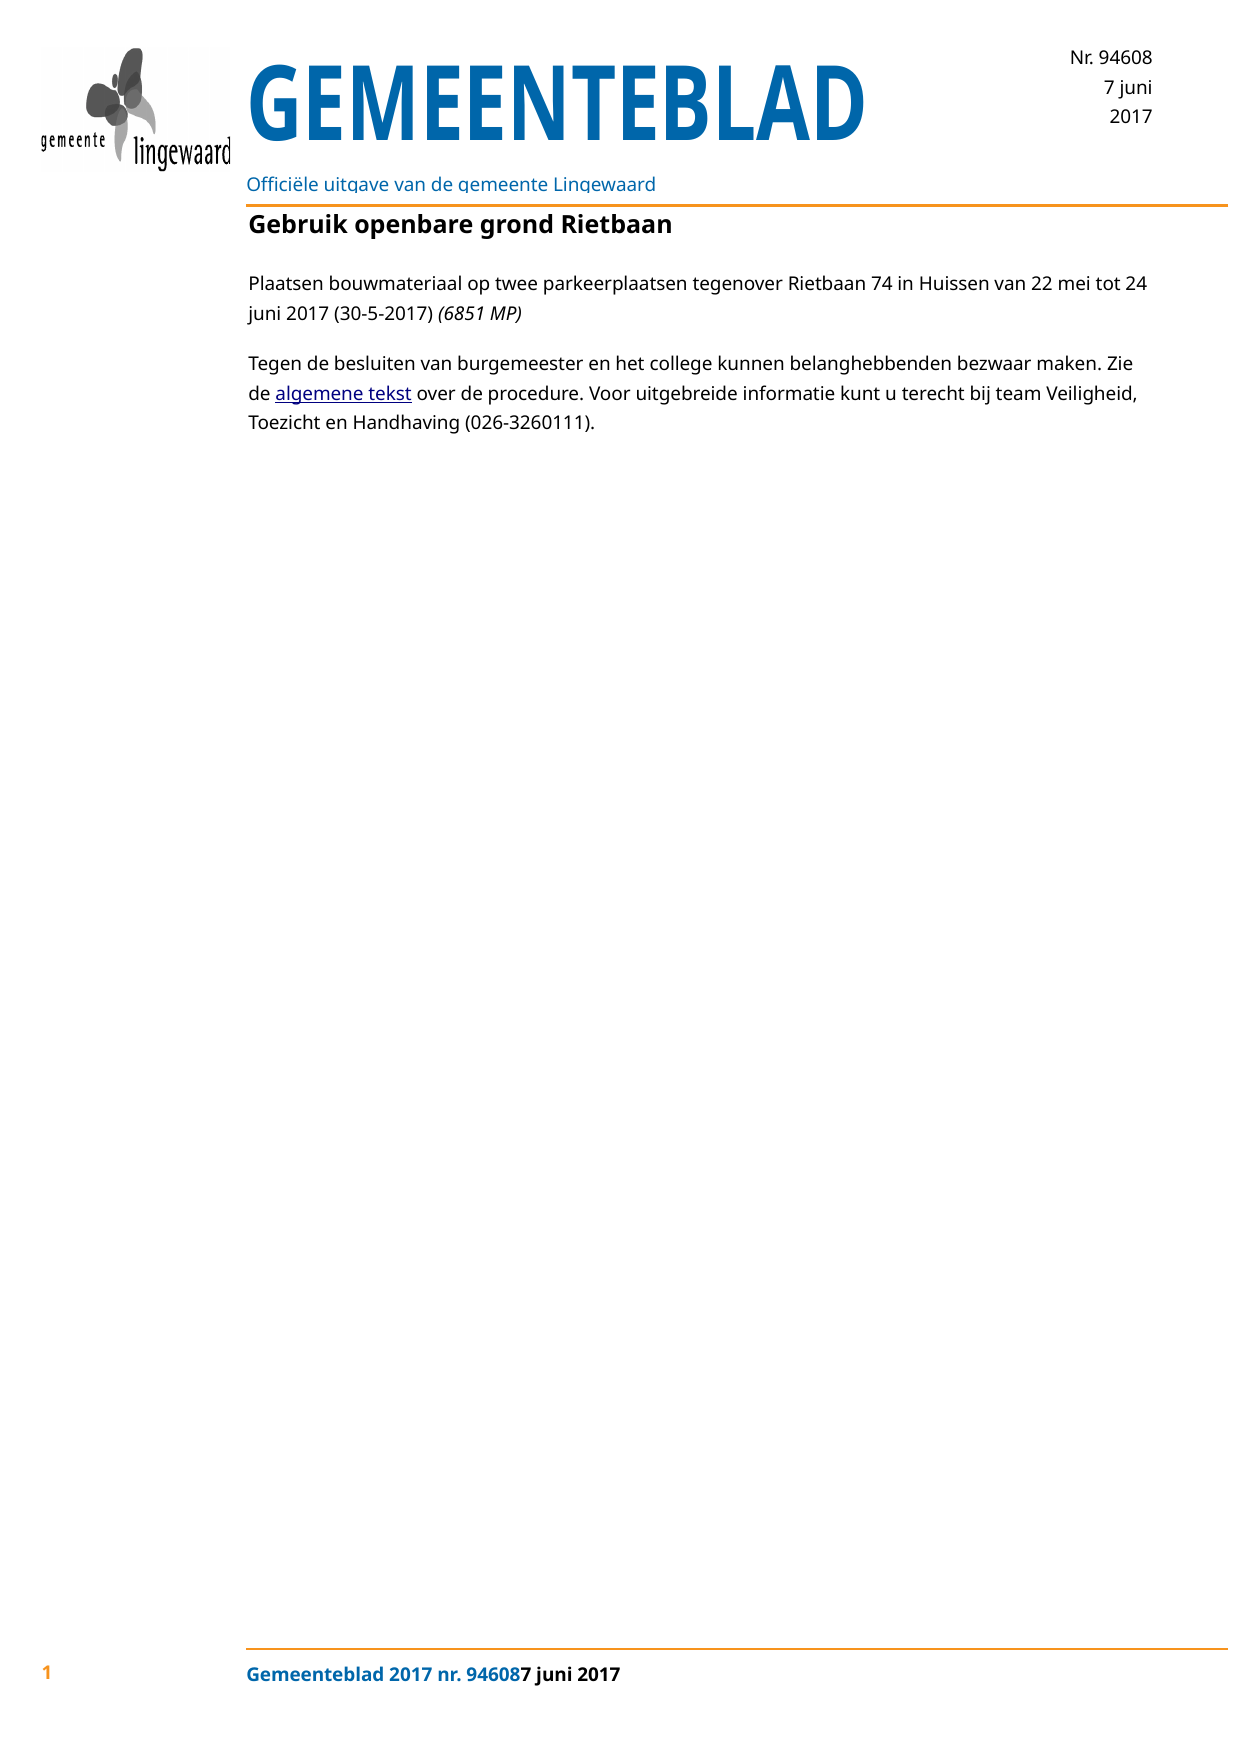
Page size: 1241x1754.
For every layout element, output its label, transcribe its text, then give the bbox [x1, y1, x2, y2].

text Gebruik openbare grond Rietbaan [248, 207, 1152, 241]
text Tegen de besluiten van burgemeester en het college kunnen belanghebbenden bezwaar maken. Zie de algemene tekst over de procedure. Voor uitgebreide informatie kunt u terecht bij team Veiligheid, Toezicht en Handhaving (026-3260111). [248, 350, 1152, 435]
picture [41, 47, 231, 172]
text Plaatsen bouwmateriaal op twee parkeerplaatsen tegenover Rietbaan 74 in Huissen van 22 mei tot 24 juni 2017 (30-5-2017) (6851 MP) [248, 270, 1152, 326]
